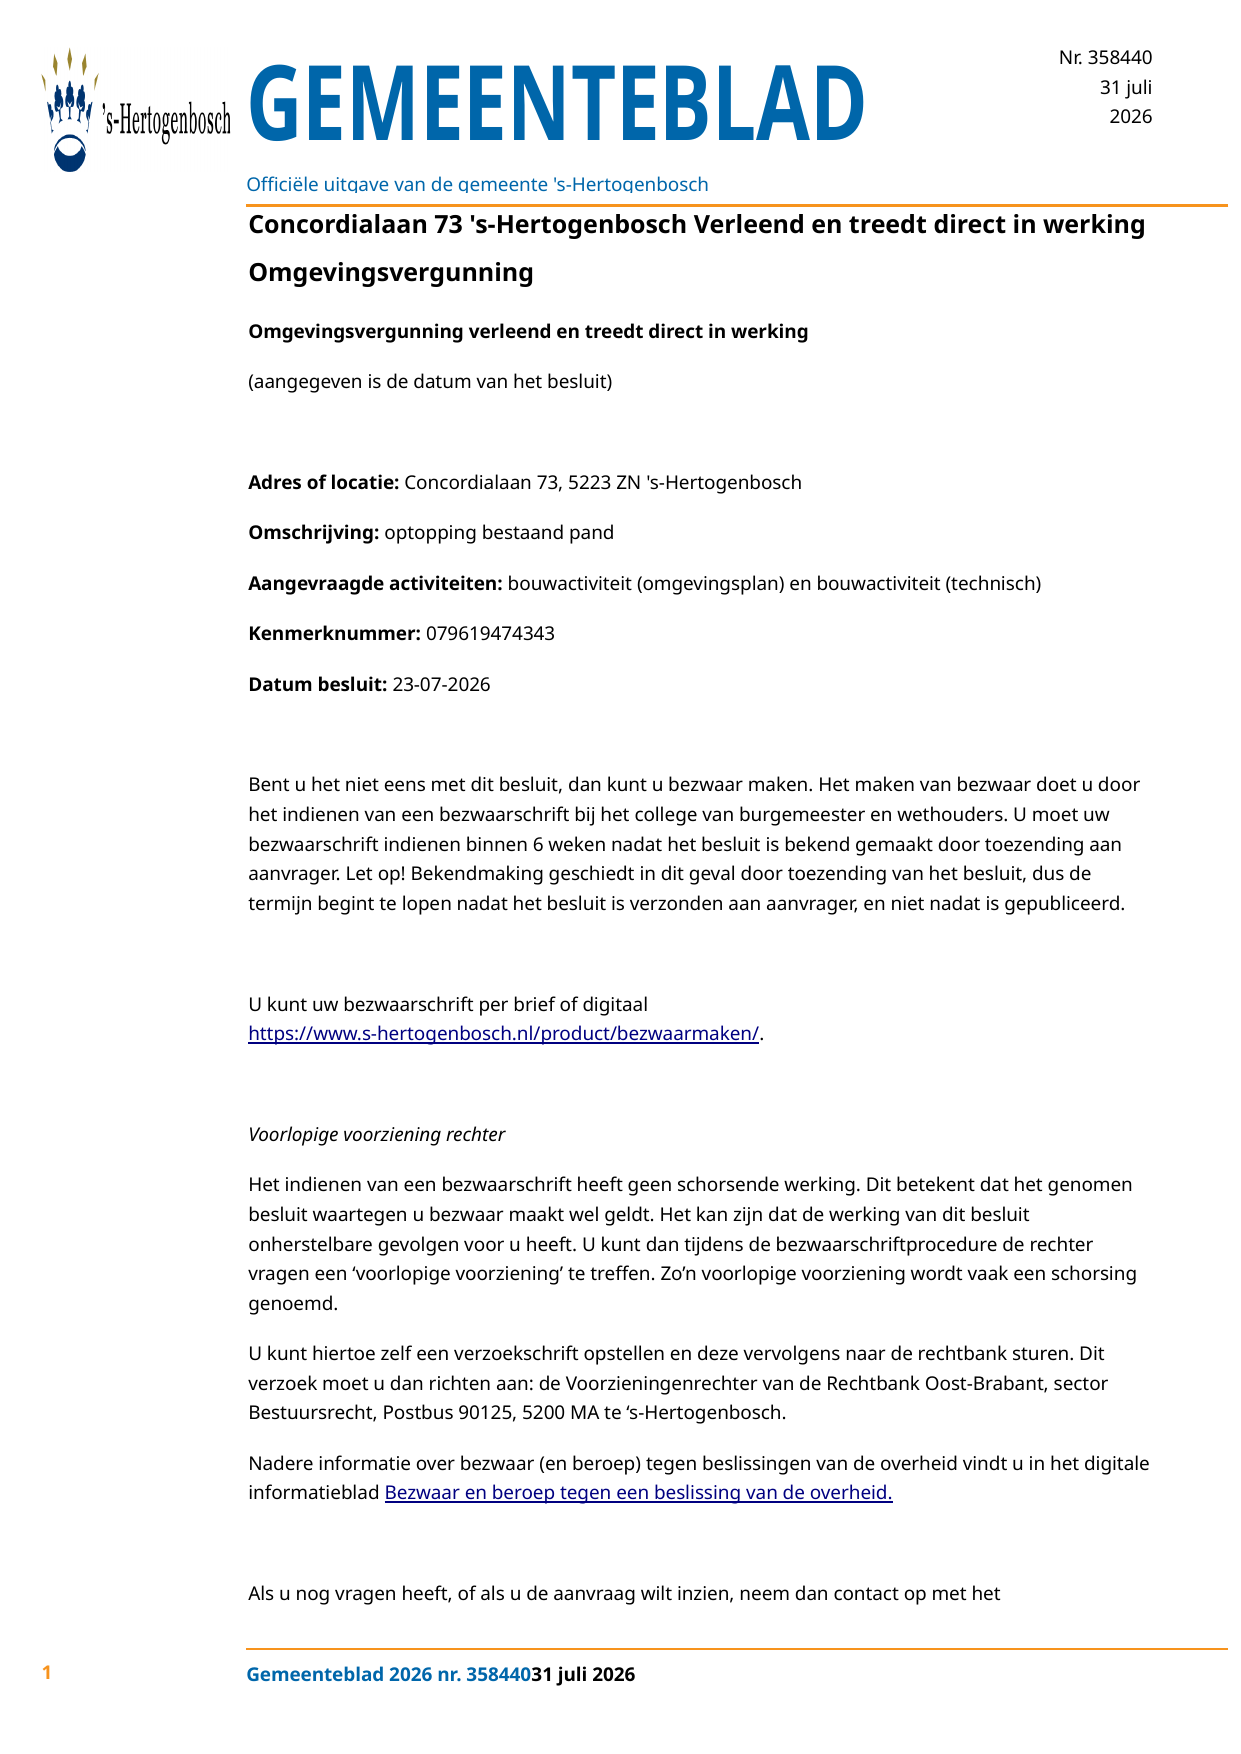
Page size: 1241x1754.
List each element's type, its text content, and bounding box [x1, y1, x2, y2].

text Kenmerknummer: 079619474343 [248, 620, 1152, 646]
text (aangegeven is de datum van het besluit) [248, 368, 1152, 394]
text Omschrijving: optopping bestaand pand [248, 519, 1152, 545]
text U kunt hiertoe zelf een verzoekschrift opstellen en deze vervolgens naar de rechtbank sturen. Dit verzoek moet u dan richten aan: de Voorzieningenrechter van de Rechtbank Oost-Brabant, sector Bestuursrecht, Postbus 90125, 5200 MA te ‘s-Hertogenbosch. [248, 1340, 1152, 1425]
text Aangevraagde activiteiten: bouwactiviteit (omgevingsplan) en bouwactiviteit (technisch) [248, 570, 1152, 596]
picture [41, 47, 231, 172]
text Datum besluit: 23-07-2026 [248, 671, 1152, 697]
text Adres of locatie: Concordialaan 73, 5223 ZN 's-Hertogenbosch [248, 469, 1152, 495]
text Als u nog vragen heeft, of als u de aanvraag wilt inzien, neem dan contact op met het [248, 1580, 1152, 1606]
text Bent u het niet eens met dit besluit, dan kunt u bezwaar maken. Het maken van bezwaar doet u door het indienen van een bezwaarschrift bij het college van burgemeester en wethouders. U moet uw bezwaarschrift indienen binnen 6 weken nadat het besluit is bekend gemaakt door toezending aan aanvrager. Let op! Bekendmaking geschiedt in dit geval door toezending van het besluit, dus de termijn begint te lopen nadat het besluit is verzonden aan aanvrager, en niet nadat is gepubliceerd. [248, 772, 1152, 916]
text U kunt uw bezwaarschrift per brief of digitaal https://www.s-hertogenbosch.nl/product/bezwaarmaken/. [248, 991, 1152, 1046]
text Concordialaan 73 's-Hertogenbosch Verleend en treedt direct in werking Omgevingsvergunning [248, 207, 1152, 288]
text Nadere informatie over bezwaar (en beroep) tegen beslissingen van de overheid vindt u in het digitale informatieblad Bezwaar en beroep tegen een beslissing van de overheid. [248, 1450, 1152, 1505]
text Het indienen van een bezwaarschrift heeft geen schorsende werking. Dit betekent dat het genomen besluit waartegen u bezwaar maakt wel geldt. Het kan zijn dat de werking van dit besluit onherstelbare gevolgen voor u heeft. U kunt dan tijdens de bezwaarschriftprocedure de rechter vragen een ‘voorlopige voorziening’ te treffen. Zo’n voorlopige voorziening wordt vaak een schorsing genoemd. [248, 1172, 1152, 1316]
text Omgevingsvergunning verleend en treedt direct in werking [248, 318, 1152, 344]
text Voorlopige voorziening rechter [248, 1121, 1152, 1147]
